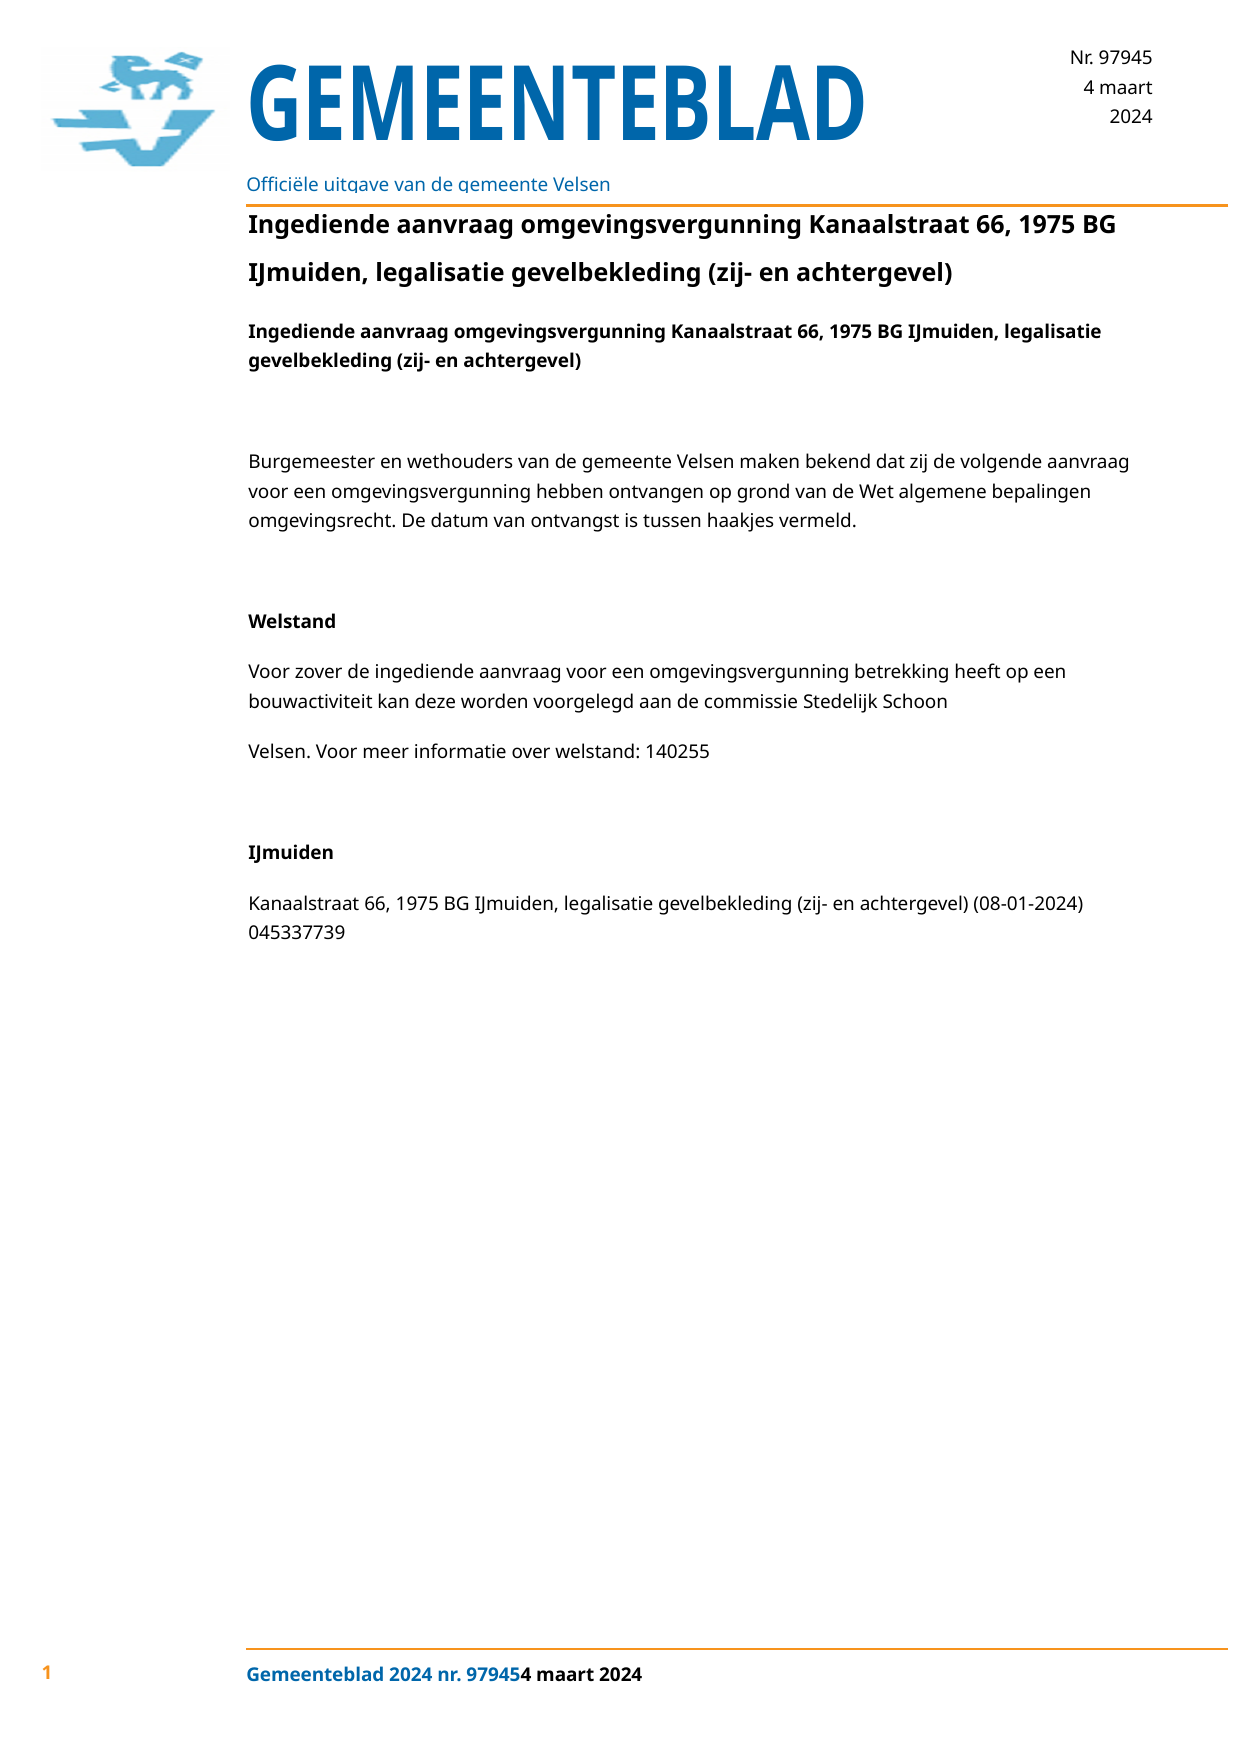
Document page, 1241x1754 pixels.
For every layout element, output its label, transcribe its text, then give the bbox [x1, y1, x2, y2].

text Voor zover de ingediende aanvraag voor een omgevingsvergunning betrekking heeft op een bouwactiviteit kan deze worden voorgelegd aan de commissie Stedelijk Schoon [248, 659, 1152, 714]
text Kanaalstraat 66, 1975 BG IJmuiden, legalisatie gevelbekleding (zij- en achtergevel) (08-01-2024) 045337739 [248, 890, 1152, 945]
text Ingediende aanvraag omgevingsvergunning Kanaalstraat 66, 1975 BG IJmuiden, legalisatie gevelbekleding (zij- en achtergevel) [248, 318, 1152, 373]
text IJmuiden [248, 839, 1152, 865]
picture [41, 47, 231, 172]
text Burgemeester en wethouders van de gemeente Velsen maken bekend dat zij de volgende aanvraag voor een omgevingsvergunning hebben ontvangen op grond van de Wet algemene bepalingen omgevingsrecht. De datum van ontvangst is tussen haakjes vermeld. [248, 448, 1152, 533]
text Welstand [248, 608, 1152, 634]
text Ingediende aanvraag omgevingsvergunning Kanaalstraat 66, 1975 BG IJmuiden, legalisatie gevelbekleding (zij- en achtergevel) [248, 207, 1152, 288]
text Velsen. Voor meer informatie over welstand: 140255 [248, 739, 1152, 764]
